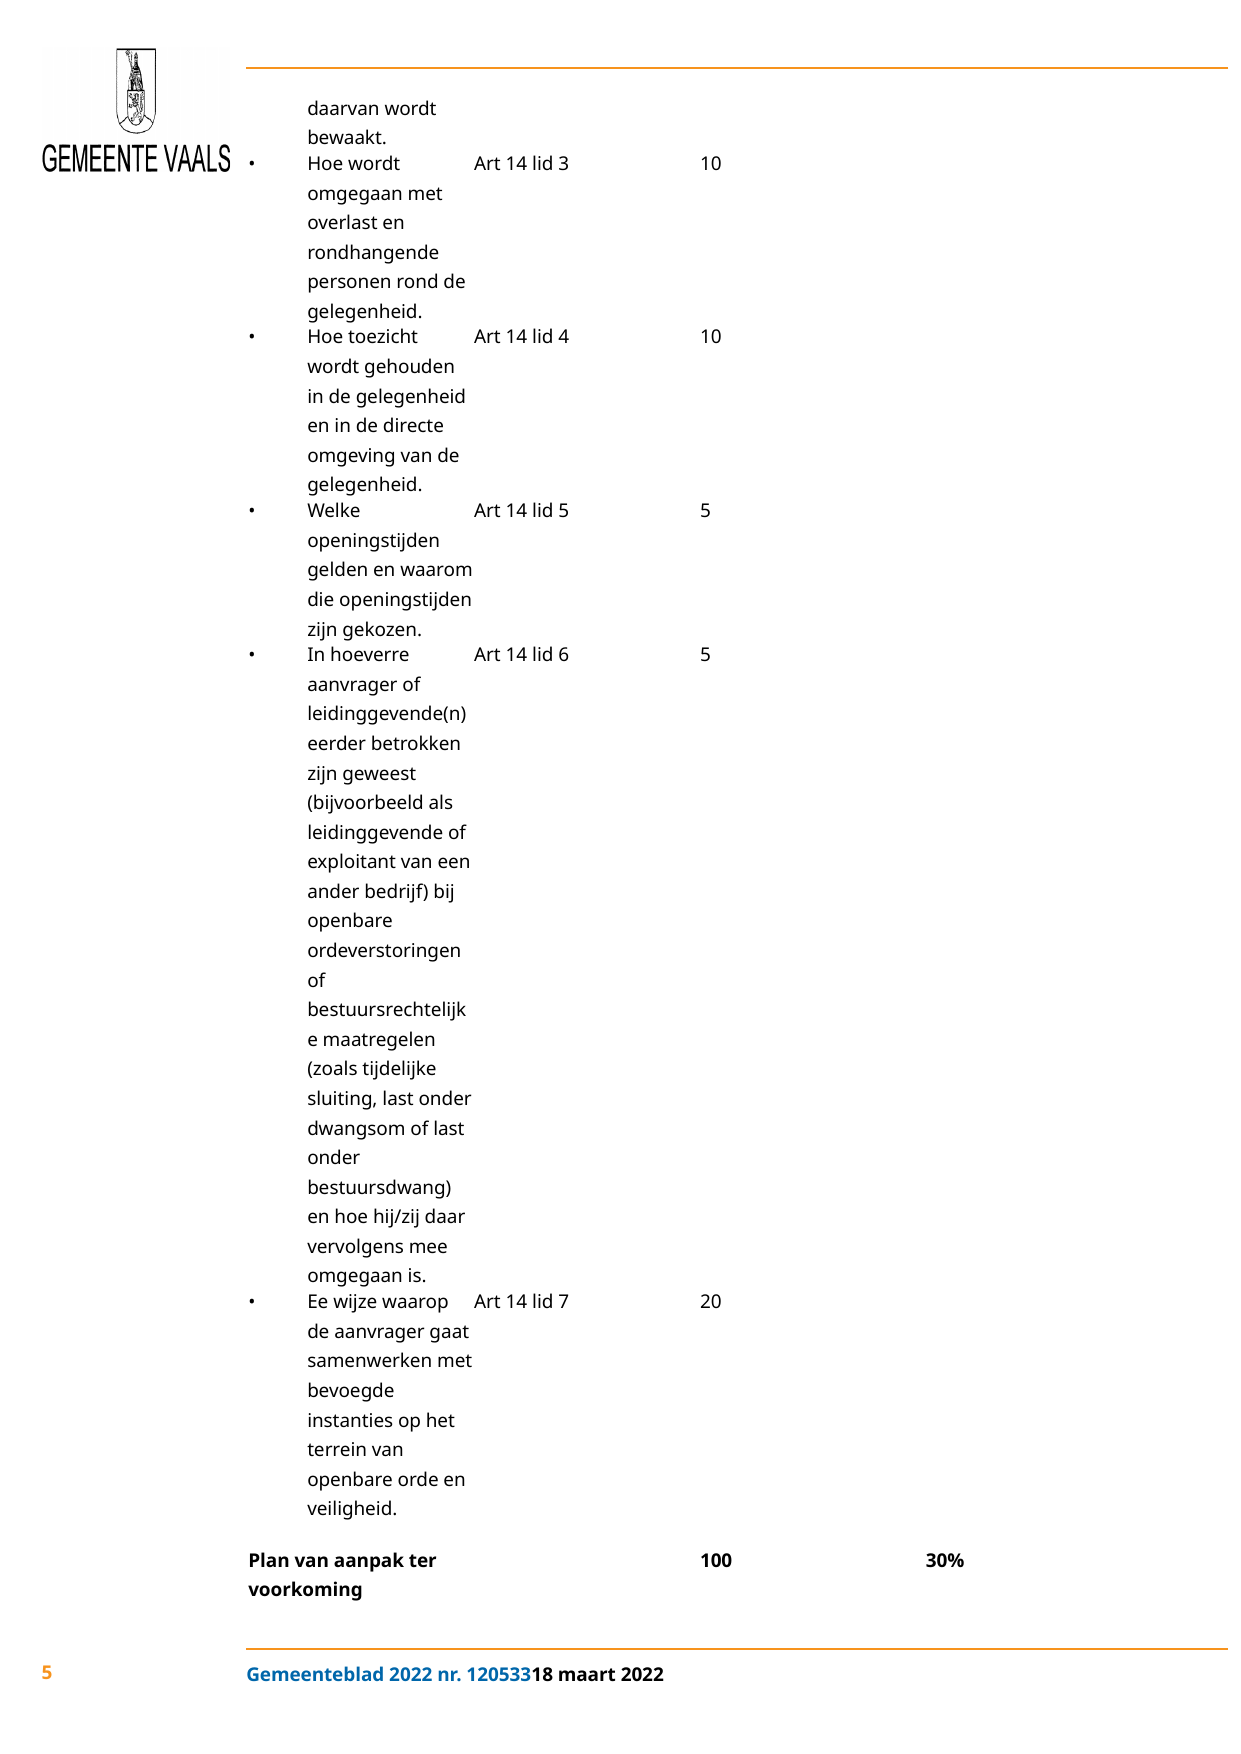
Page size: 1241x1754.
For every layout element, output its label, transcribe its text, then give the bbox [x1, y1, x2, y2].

table_cell 10 [700, 150, 926, 324]
table_cell [926, 1521, 1152, 1547]
table_cell 10 [700, 324, 926, 497]
table_cell [926, 498, 1152, 641]
table_cell [474, 95, 700, 150]
table_cell [474, 1521, 700, 1547]
table_cell [926, 95, 1152, 150]
table_cell Art 14 lid 5 [474, 498, 700, 641]
table_cell 5 [700, 641, 926, 1288]
picture [41, 47, 231, 172]
table_cell daarvan wordt bewaakt. [248, 95, 474, 150]
table_cell [700, 95, 926, 150]
table_cell Welke openingstijden gelden en waarom die openingstijden zijn gekozen. [248, 498, 474, 641]
table_cell Plan van aanpak ter voorkoming [248, 1547, 474, 1602]
table_cell [700, 1521, 926, 1547]
table_cell 20 [700, 1289, 926, 1521]
table_cell 100 [700, 1547, 926, 1602]
table_cell Art 14 lid 6 [474, 641, 700, 1288]
table_cell [926, 1289, 1152, 1521]
table_cell 5 [700, 498, 926, 641]
table_cell [926, 150, 1152, 324]
table_cell In hoeverre aanvrager of leidinggevende(n) eerder betrokken zijn geweest (bijvoorbeeld als leidinggevende of exploitant van een ander bedrijf) bij openbare ordeverstoringen of bestuursrechtelijke maatregelen (zoals tijdelijke sluiting, last onder dwangsom of last onder bestuursdwang) en hoe hij/zij daar vervolgens mee omgegaan is. [248, 641, 474, 1288]
table_cell [926, 641, 1152, 1288]
table_cell 30% [926, 1547, 1152, 1602]
table_cell Art 14 lid 3 [474, 150, 700, 324]
table_cell Ee wijze waarop de aanvrager gaat samenwerken met bevoegde instanties op het terrein van openbare orde en veiligheid. [248, 1289, 474, 1521]
table_cell [248, 1521, 474, 1547]
table_cell Art 14 lid 4 [474, 324, 700, 497]
table_cell Hoe wordt omgegaan met overlast en rondhangende personen rond de gelegenheid. [248, 150, 474, 324]
table_cell [926, 324, 1152, 497]
table_cell Art 14 lid 7 [474, 1289, 700, 1521]
table_cell Hoe toezicht wordt gehouden in de gelegenheid en in de directe omgeving van de gelegenheid. [248, 324, 474, 497]
table_cell [474, 1547, 700, 1602]
